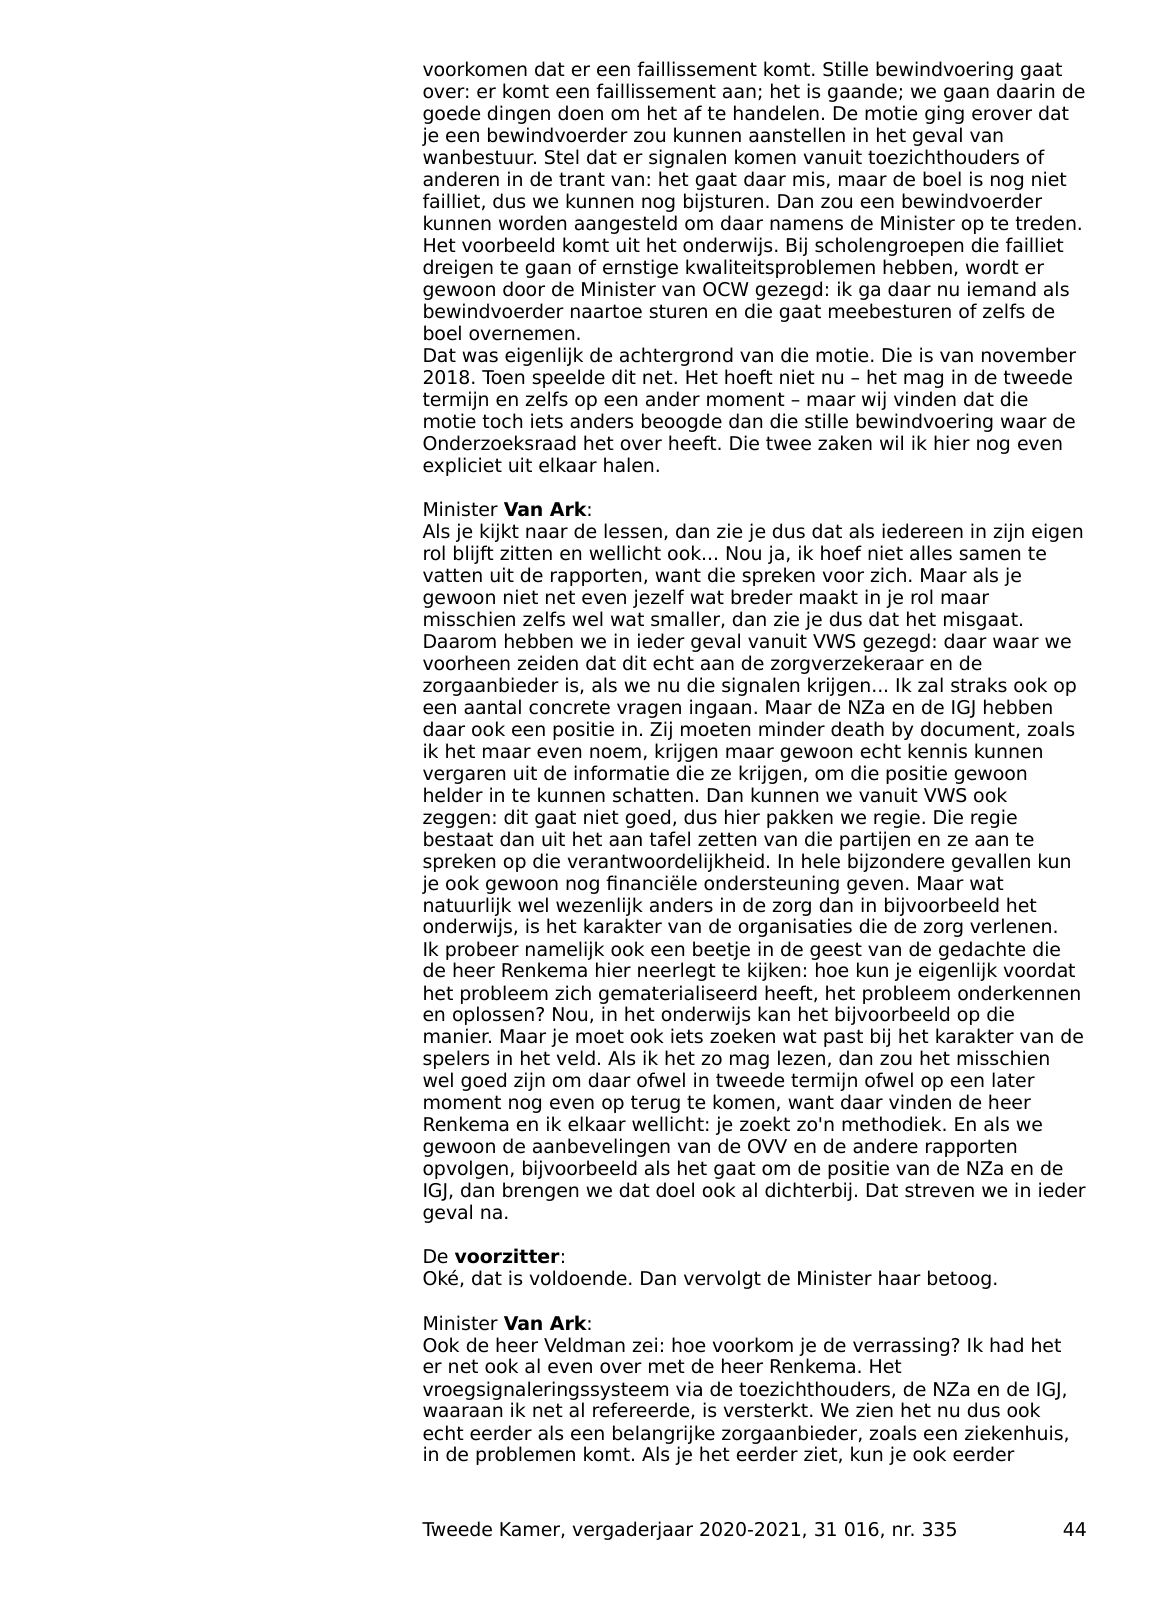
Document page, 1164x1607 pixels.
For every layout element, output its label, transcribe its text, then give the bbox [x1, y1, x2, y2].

text Als je kijkt naar de lessen, dan zie je dus dat als iedereen in zijn eigen rol blijft zitten en wellicht ook... Nou ja, ik hoef niet alles samen te vatten uit de rapporten, want die spreken voor zich. Maar als je gewoon niet net even jezelf wat breder maakt in je rol maar misschien zelfs wel wat smaller, dan zie je dus dat het misgaat. Daarom hebben we in ieder geval vanuit VWS gezegd: daar waar we voorheen zeiden dat dit echt aan de zorgverzekeraar en de zorgaanbieder is, als we nu die signalen krijgen... Ik zal straks ook op een aantal concrete vragen ingaan. Maar de NZa en de IGJ hebben daar ook een positie in. Zij moeten minder death by document, zoals ik het maar even noem, krijgen maar gewoon echt kennis kunnen vergaren uit de informatie die ze krijgen, om die positie gewoon helder in te kunnen schatten. Dan kunnen we vanuit VWS ook zeggen: dit gaat niet goed, dus hier pakken we regie. Die regie bestaat dan uit het aan tafel zetten van die partijen en ze aan te spreken op die verantwoordelijkheid. In hele bijzondere gevallen kun je ook gewoon nog financiële ondersteuning geven. Maar wat natuurlijk wel wezenlijk anders in de zorg dan in bijvoorbeeld het onderwijs, is het karakter van de organisaties die de zorg verlenen. [422, 521, 1087, 938]
text Ook de heer Veldman zei: hoe voorkom je de verrassing? Ik had het er net ook al even over met de heer Renkema. Het vroegsignaleringssysteem via de toezichthouders, de NZa en de IGJ, waaraan ik net al refereerde, is versterkt. We zien het nu dus ook echt eerder als een belangrijke zorgaanbieder, zoals een ziekenhuis, in de problemen komt. Als je het eerder ziet, kun je ook eerder [422, 1334, 1087, 1466]
text De voorzitter: [422, 1246, 1087, 1268]
text Minister Van Ark: [422, 499, 1087, 521]
text voorkomen dat er een faillissement komt. Stille bewindvoering gaat over: er komt een faillissement aan; het is gaande; we gaan daarin de goede dingen doen om het af te handelen. De motie ging erover dat je een bewindvoerder zou kunnen aanstellen in het geval van wanbestuur. Stel dat er signalen komen vanuit toezichthouders of anderen in de trant van: het gaat daar mis, maar de boel is nog niet failliet, dus we kunnen nog bijsturen. Dan zou een bewindvoerder kunnen worden aangesteld om daar namens de Minister op te treden. Het voorbeeld komt uit het onderwijs. Bij scholengroepen die failliet dreigen te gaan of ernstige kwaliteitsproblemen hebben, wordt er gewoon door de Minister van OCW gezegd: ik ga daar nu iemand als bewindvoerder naartoe sturen en die gaat meebesturen of zelfs de boel overnemen. [422, 59, 1087, 345]
text Minister Van Ark: [422, 1312, 1087, 1334]
text Dat was eigenlijk de achtergrond van die motie. Die is van november 2018. Toen speelde dit net. Het hoeft niet nu – het mag in de tweede termijn en zelfs op een ander moment – maar wij vinden dat die motie toch iets anders beoogde dan die stille bewindvoering waar de Onderzoeksraad het over heeft. Die twee zaken wil ik hier nog even expliciet uit elkaar halen. [422, 345, 1087, 477]
text Oké, dat is voldoende. Dan vervolgt de Minister haar betoog. [422, 1268, 1087, 1290]
text Ik probeer namelijk ook een beetje in de geest van de gedachte die de heer Renkema hier neerlegt te kijken: hoe kun je eigenlijk voordat het probleem zich gematerialiseerd heeft, het probleem onderkennen en oplossen? Nou, in het onderwijs kan het bijvoorbeeld op die manier. Maar je moet ook iets zoeken wat past bij het karakter van de spelers in het veld. Als ik het zo mag lezen, dan zou het misschien wel goed zijn om daar ofwel in tweede termijn ofwel op een later moment nog even op terug te komen, want daar vinden de heer Renkema en ik elkaar wellicht: je zoekt zo'n methodiek. En als we gewoon de aanbevelingen van de OVV en de andere rapporten opvolgen, bijvoorbeeld als het gaat om de positie van de NZa en de IGJ, dan brengen we dat doel ook al dichterbij. Dat streven we in ieder geval na. [422, 938, 1087, 1224]
